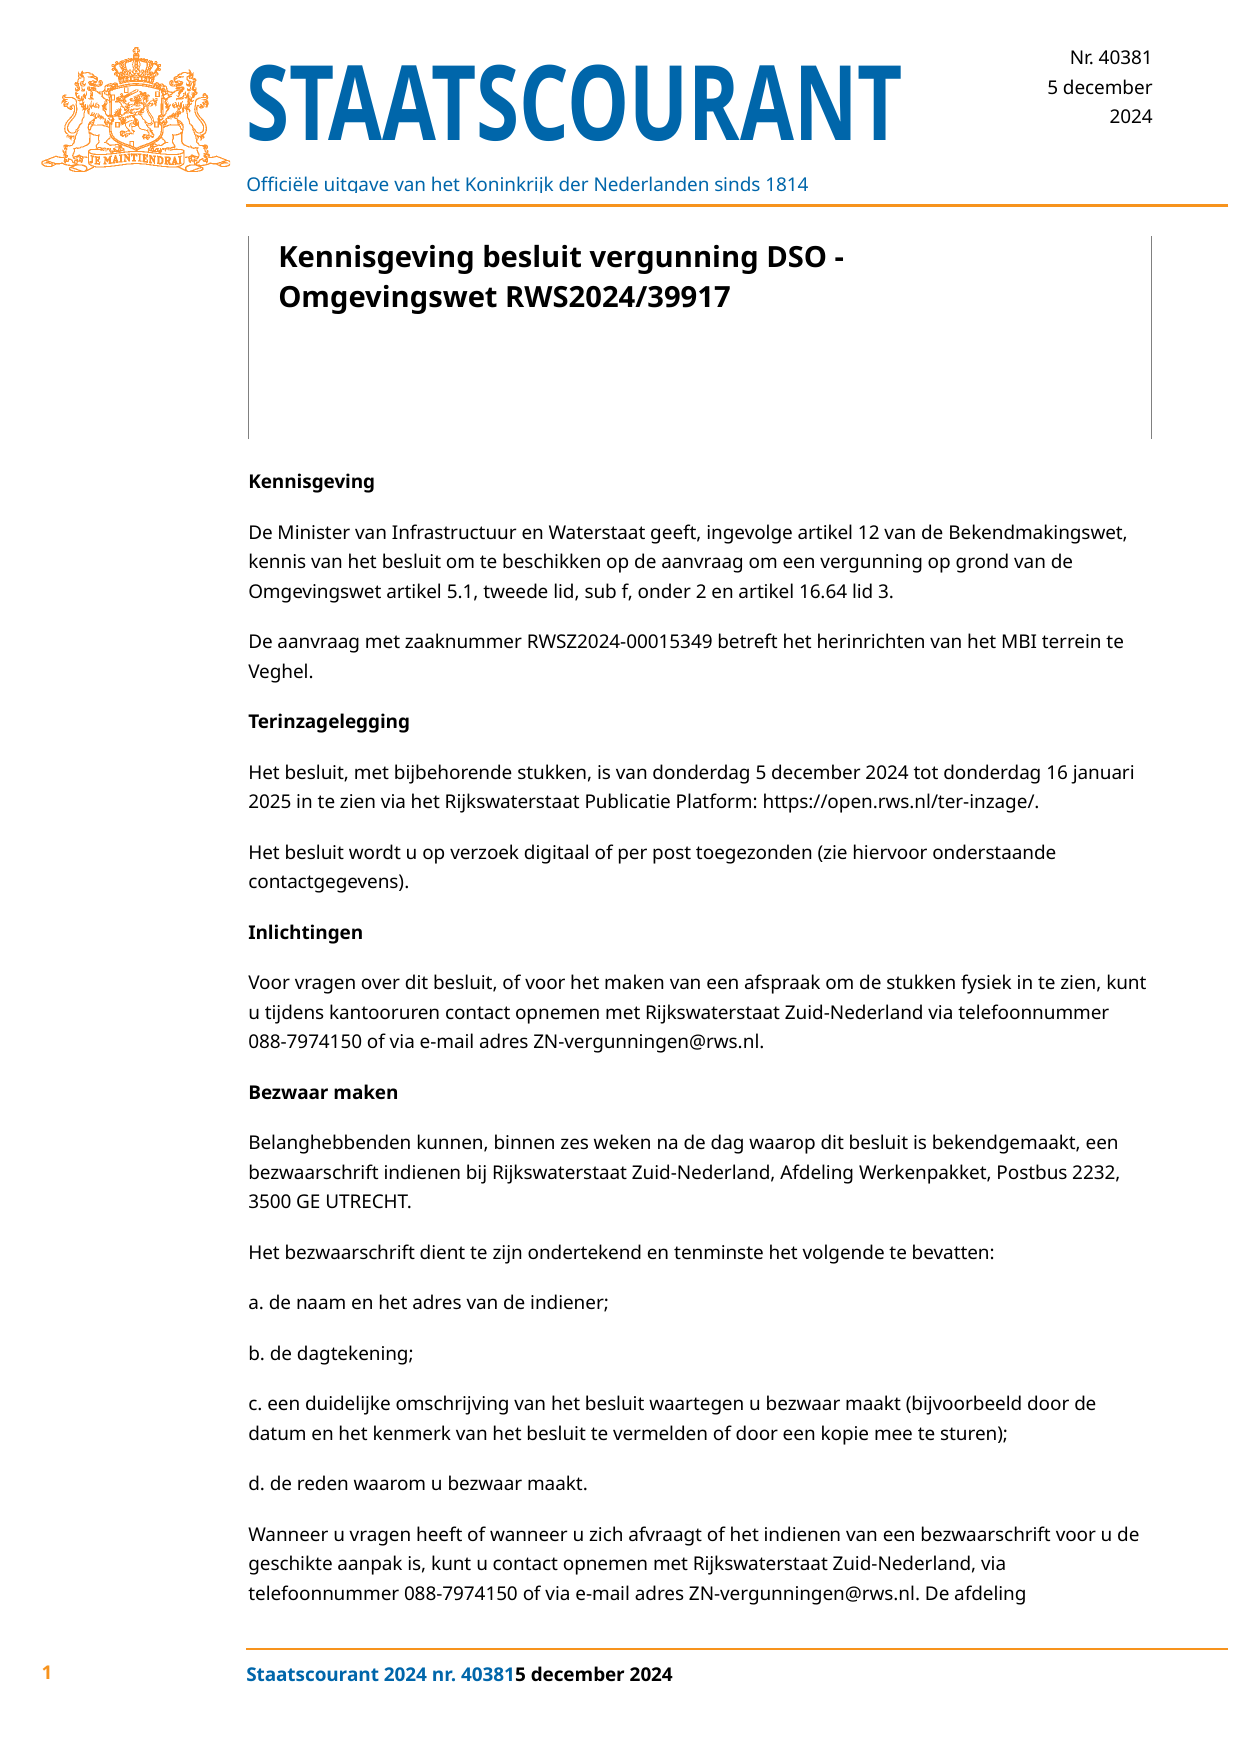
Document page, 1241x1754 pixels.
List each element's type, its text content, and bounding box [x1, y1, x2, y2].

text Het besluit wordt u op verzoek digitaal of per post toegezonden (zie hiervoor onderstaande contactgegevens). [248, 839, 1152, 894]
text Inlichtingen [248, 919, 1152, 945]
text Wanneer u vragen heeft of wanneer u zich afvraagt of het indienen van een bezwaarschrift voor u de geschikte aanpak is, kunt u contact opnemen met Rijkswaterstaat Zuid-Nederland, via telefoonnummer 088-7974150 of via e-mail adres ZN-vergunningen@rws.nl. De afdeling [248, 1521, 1152, 1606]
text Terinzagelegging [248, 709, 1152, 734]
table_header Kennisgeving besluit vergunning DSO - Omgevingswet RWS2024/39917 [249, 236, 850, 439]
text Belanghebbenden kunnen, binnen zes weken na de dag waarop dit besluit is bekendgemaakt, een bezwaarschrift indienen bij Rijkswaterstaat Zuid-Nederland, Afdeling Werkenpakket, Postbus 2232, 3500 GE UTRECHT. [248, 1129, 1152, 1214]
table_header [1090, 236, 1151, 413]
text Het bezwaarschrift dient te zijn ondertekend en tenminste het volgende te bevatten: [248, 1239, 1152, 1265]
text Voor vragen over dit besluit, of voor het maken van een afspraak om de stukken fysiek in te zien, kunt u tijdens kantooruren contact opnemen met Rijkswaterstaat Zuid-Nederland via telefoonnummer 088-7974150 of via e-mail adres ZN-vergunningen@rws.nl. [248, 969, 1152, 1054]
text d. de reden waarom u bezwaar maakt. [248, 1470, 1152, 1496]
picture [912, 236, 1090, 414]
text a. de naam en het adres van de indiener; [248, 1289, 1152, 1315]
text De aanvraag met zaaknummer RWSZ2024-00015349 betreft het herinrichten van het MBI terrein te Veghel. [248, 629, 1152, 684]
text c. een duidelijke omschrijving van het besluit waartegen u bezwaar maakt (bijvoorbeeld door de datum en het kenmerk van het besluit te vermelden of door een kopie mee te sturen); [248, 1390, 1152, 1446]
text b. de dagtekening; [248, 1340, 1152, 1366]
text Bezwaar maken [248, 1079, 1152, 1105]
text Kennisgeving [248, 469, 1152, 494]
picture [41, 47, 231, 172]
text Het besluit, met bijbehorende stukken, is van donderdag 5 december 2024 tot donderdag 16 januari 2025 in te zien via het Rijkswaterstaat Publicatie Platform: https://open.rws.nl/ter-inzage/. [248, 759, 1152, 814]
table_header [850, 236, 912, 413]
text De Minister van Infrastructuur en Waterstaat geeft, ingevolge artikel 12 van de Bekendmakingswet, kennis van het besluit om te beschikken op de aanvraag om een vergunning op grond van de Omgevingswet artikel 5.1, tweede lid, sub f, onder 2 en artikel 16.64 lid 3. [248, 519, 1152, 604]
table_header [850, 414, 1151, 439]
